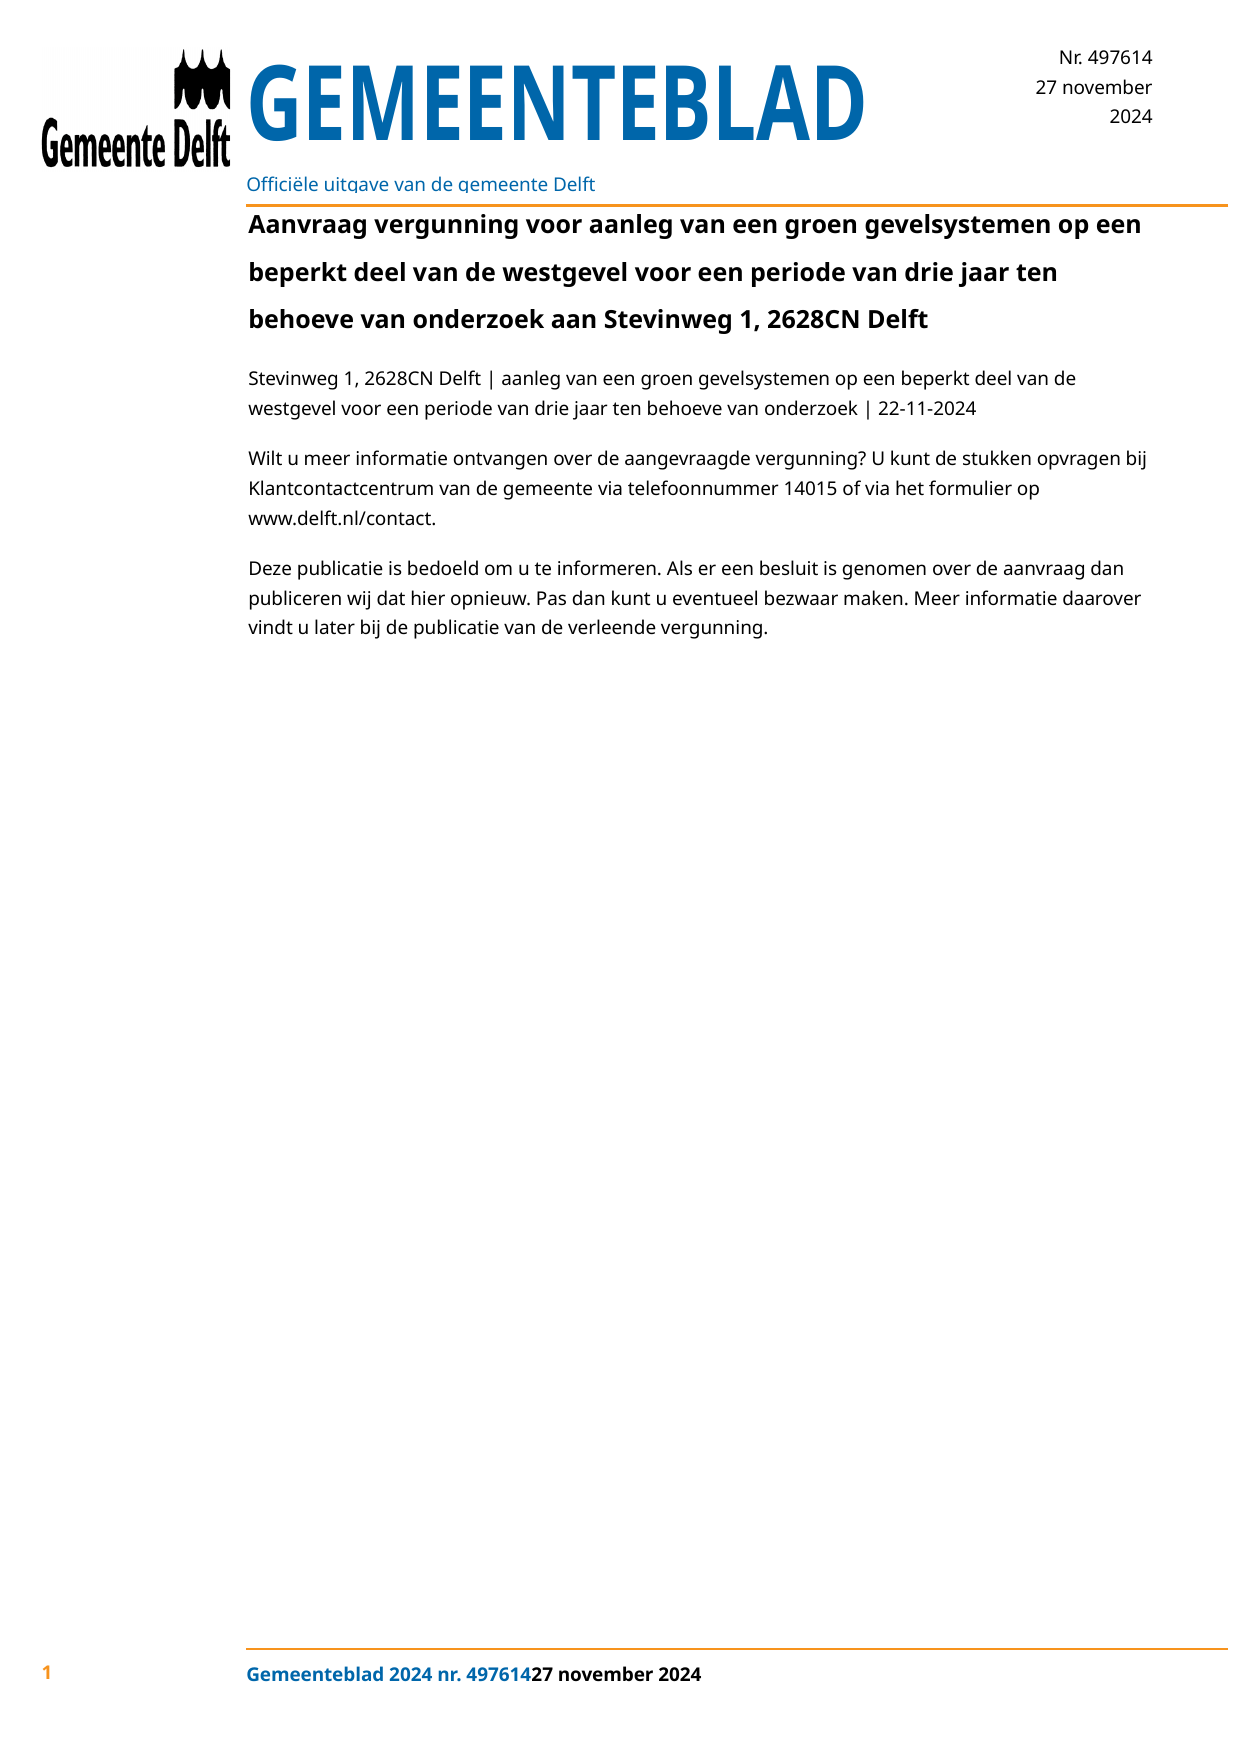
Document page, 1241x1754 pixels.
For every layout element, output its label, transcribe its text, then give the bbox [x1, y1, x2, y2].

text Stevinweg 1, 2628CN Delft | aanleg van een groen gevelsystemen op een beperkt deel van de westgevel voor een periode van drie jaar ten behoeve van onderzoek | 22-11-2024 [248, 366, 1152, 421]
text Aanvraag vergunning voor aanleg van een groen gevelsystemen op een beperkt deel van de westgevel voor een periode van drie jaar ten behoeve van onderzoek aan Stevinweg 1, 2628CN Delft [248, 207, 1152, 336]
text Deze publicatie is bedoeld om u te informeren. Als er een besluit is genomen over de aanvraag dan publiceren wij dat hier opnieuw. Pas dan kunt u eventueel bezwaar maken. Meer informatie daarover vindt u later bij de publicatie van de verleende vergunning. [248, 555, 1152, 640]
picture [41, 47, 231, 172]
text Wilt u meer informatie ontvangen over de aangevraagde vergunning? U kunt de stukken opvragen bij Klantcontactcentrum van de gemeente via telefoonnummer 14015 of via het formulier op www.delft.nl/contact. [248, 446, 1152, 530]
